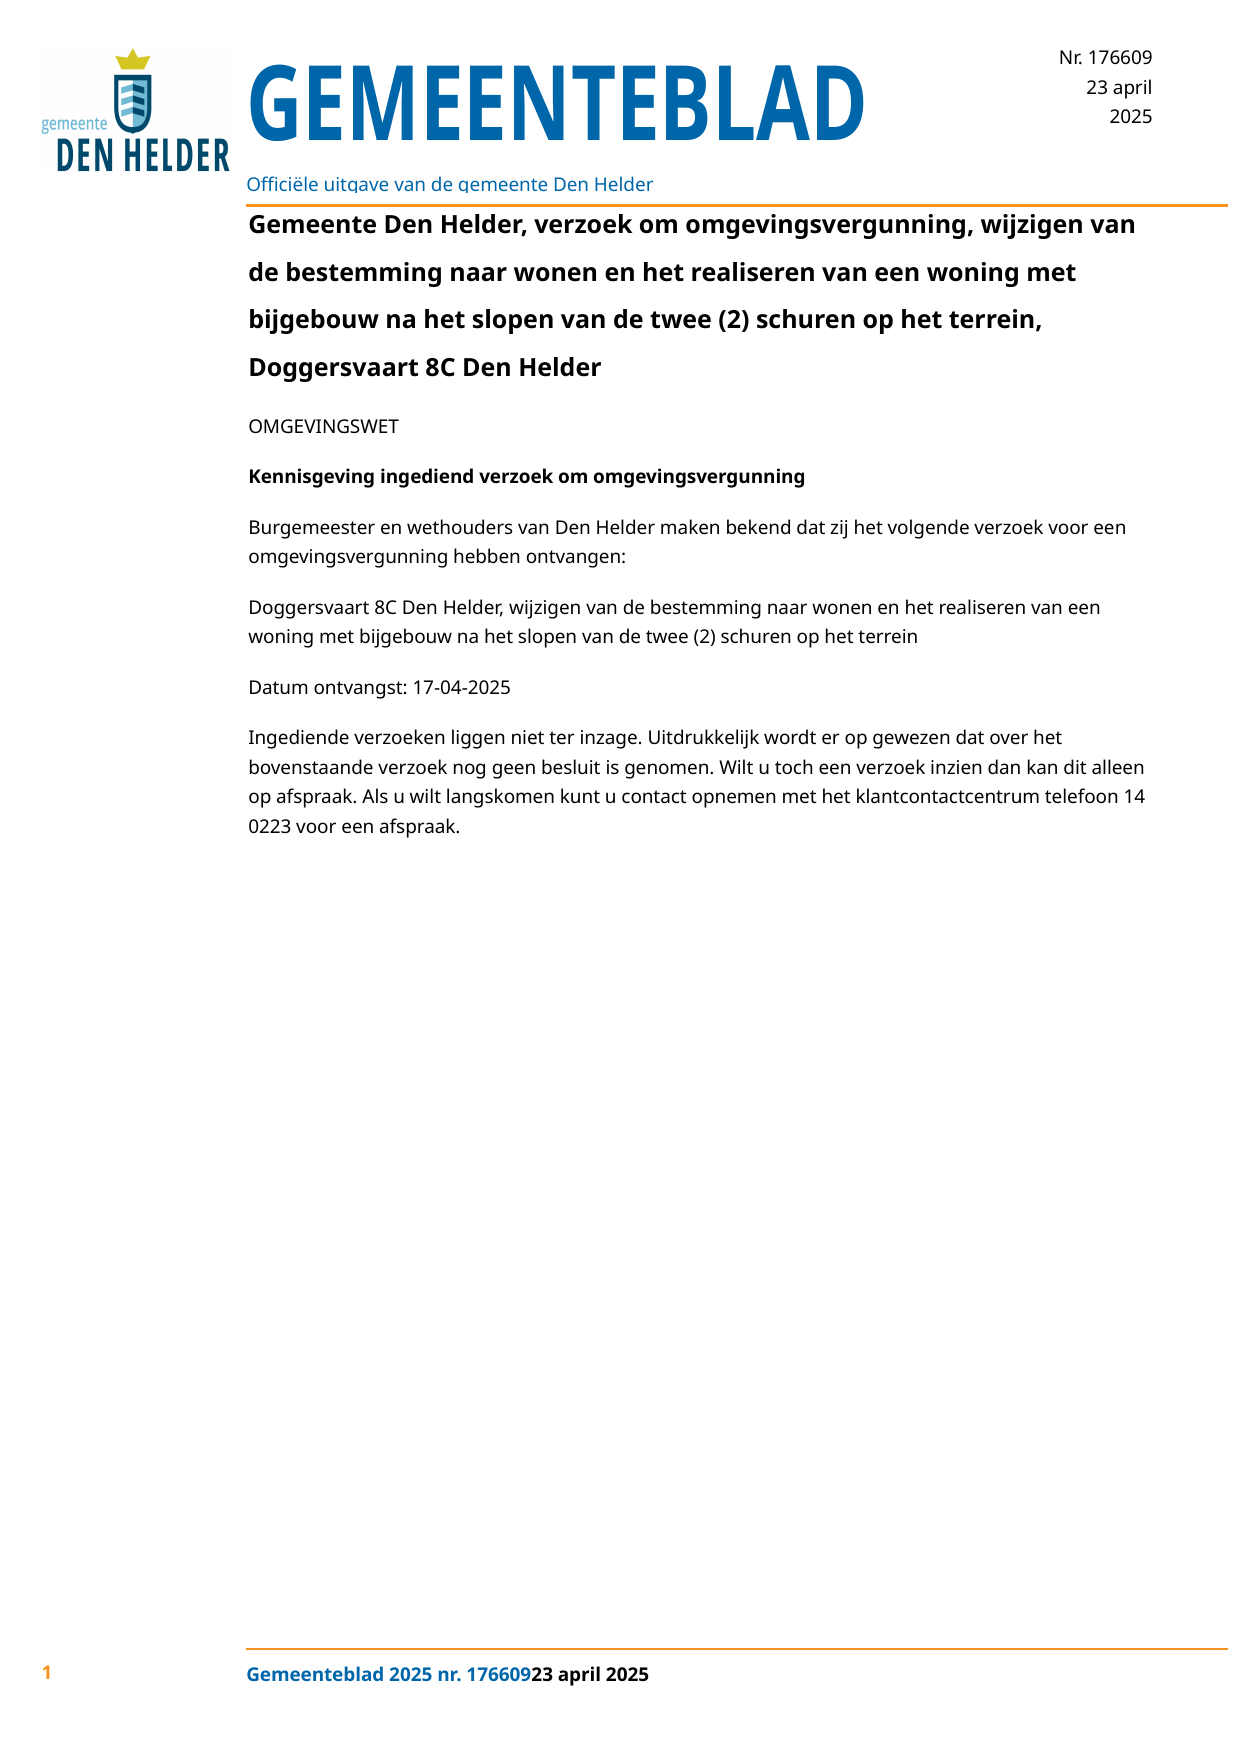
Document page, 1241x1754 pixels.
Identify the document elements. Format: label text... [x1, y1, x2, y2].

picture [182, 144, 187, 165]
text Burgemeester en wethouders van Den Helder maken bekend dat zij het volgende verzoek voor een omgevingsvergunning hebben ontvangen: [248, 514, 1152, 569]
text Kennisgeving ingediend verzoek om omgevingsvergunning [248, 463, 1152, 489]
text Datum ontvangst: 17-04-2025 [248, 674, 1152, 700]
text OMGEVINGSWET [248, 413, 1152, 439]
picture [63, 144, 68, 165]
text Doggersvaart 8C Den Helder, wijzigen van de bestemming naar wonen en het realiseren van een woning met bijgebouw na het slopen van de twee (2) schuren op het terrein [248, 594, 1152, 649]
text Ingediende verzoeken liggen niet ter inzage. Uitdrukkelijk wordt er op gewezen dat over het bovenstaande verzoek nog geen besluit is genomen. Wilt u toch een verzoek inzien dan kan dit alleen op afspraak. Als u wilt langskomen kunt u contact opnemen met het klantcontactcentrum telefoon 14 0223 voor een afspraak. [248, 724, 1152, 839]
text Gemeente Den Helder, verzoek om omgevingsvergunning, wijzigen van de bestemming naar wonen en het realiseren van een woning met bijgebouw na het slopen van de twee (2) schuren op het terrein, Doggersvaart 8C Den Helder [248, 207, 1152, 384]
picture [220, 160, 224, 172]
picture [130, 157, 135, 172]
picture [100, 154, 106, 172]
picture [41, 47, 231, 172]
